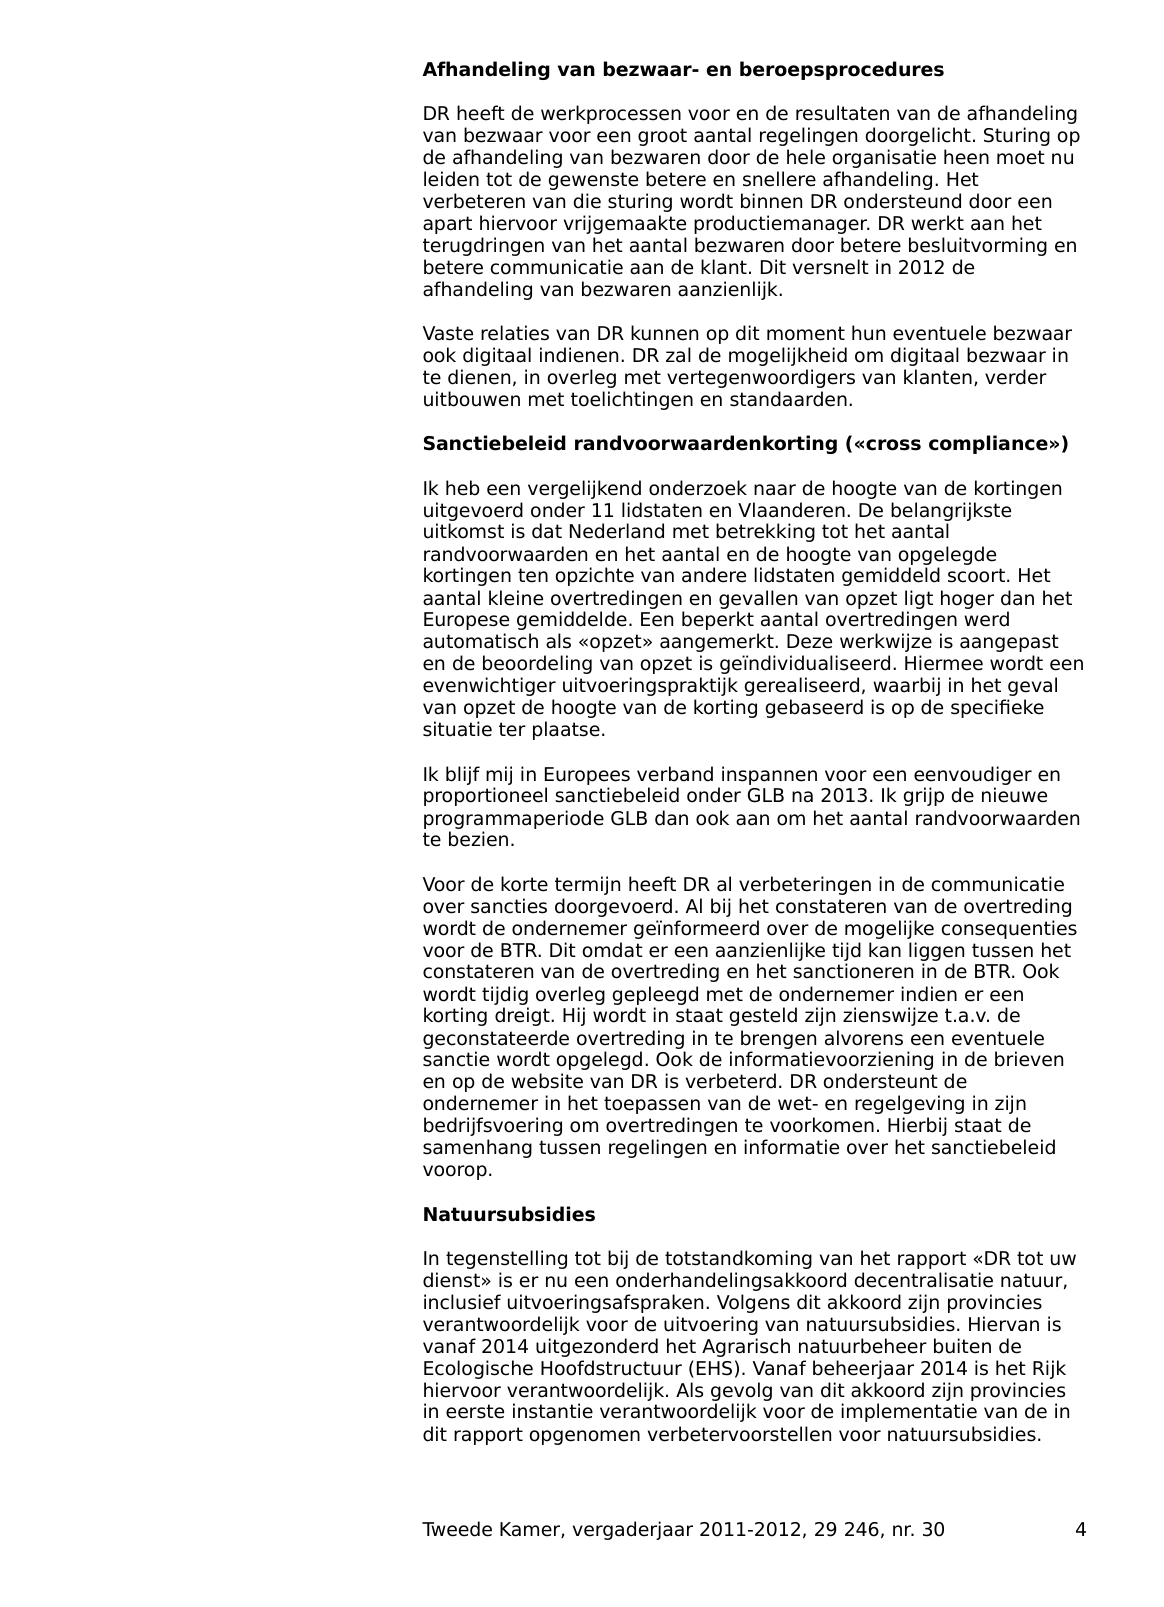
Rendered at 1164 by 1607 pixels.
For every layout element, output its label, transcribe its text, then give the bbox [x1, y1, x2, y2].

text Ik heb een vergelijkend onderzoek naar de hoogte van de kortingen uitgevoerd onder 11 lidstaten en Vlaanderen. De belangrijkste uitkomst is dat Nederland met betrekking tot het aantal randvoorwaarden en het aantal en de hoogte van opgelegde kortingen ten opzichte van andere lidstaten gemiddeld scoort. Het aantal kleine overtredingen en gevallen van opzet ligt hoger dan het Europese gemiddelde. Een beperkt aantal overtredingen werd automatisch als «opzet» aangemerkt. Deze werkwijze is aangepast en de beoordeling van opzet is geïndividualiseerd. Hiermee wordt een evenwichtiger uitvoeringspraktijk gerealiseerd, waarbij in het geval van opzet de hoogte van de korting gebaseerd is op de specifieke situatie ter plaatse. [422, 477, 1087, 741]
subtitle Sanctiebeleid randvoorwaardenkorting («cross compliance») [422, 433, 1087, 455]
subtitle Natuursubsidies [422, 1203, 1087, 1225]
text DR heeft de werkprocessen voor en de resultaten van de afhandeling van bezwaar voor een groot aantal regelingen doorgelicht. Sturing op de afhandeling van bezwaren door de hele organisatie heen moet nu leiden tot de gewenste betere en snellere afhandeling. Het verbeteren van die sturing wordt binnen DR ondersteund door een apart hiervoor vrijgemaakte productiemanager. DR werkt aan het terugdringen van het aantal bezwaren door betere besluitvorming en betere communicatie aan de klant. Dit versnelt in 2012 de afhandeling van bezwaren aanzienlijk. [422, 103, 1087, 301]
text Vaste relaties van DR kunnen op dit moment hun eventuele bezwaar ook digitaal indienen. DR zal de mogelijkheid om digitaal bezwaar in te dienen, in overleg met vertegenwoordigers van klanten, verder uitbouwen met toelichtingen en standaarden. [422, 323, 1087, 411]
subtitle Afhandeling van bezwaar- en beroepsprocedures [422, 59, 1087, 81]
text Ik blijf mij in Europees verband inspannen voor een eenvoudiger en proportioneel sanctiebeleid onder GLB na 2013. Ik grijp de nieuwe programmaperiode GLB dan ook aan om het aantal randvoorwaarden te bezien. [422, 763, 1087, 851]
text In tegenstelling tot bij de totstandkoming van het rapport «DR tot uw dienst» is er nu een onderhandelingsakkoord decentralisatie natuur, inclusief uitvoeringsafspraken. Volgens dit akkoord zijn provincies verantwoordelijk voor de uitvoering van natuursubsidies. Hiervan is vanaf 2014 uitgezonderd het Agrarisch natuurbeheer buiten de Ecologische Hoofdstructuur (EHS). Vanaf beheerjaar 2014 is het Rijk hiervoor verantwoordelijk. Als gevolg van dit akkoord zijn provincies in eerste instantie verantwoordelijk voor de implementatie van de in dit rapport opgenomen verbetervoorstellen voor natuursubsidies. [422, 1248, 1087, 1445]
text Voor de korte termijn heeft DR al verbeteringen in de communicatie over sancties doorgevoerd. Al bij het constateren van de overtreding wordt de ondernemer geïnformeerd over de mogelijke consequenties voor de BTR. Dit omdat er een aanzienlijke tijd kan liggen tussen het constateren van de overtreding en het sanctioneren in de BTR. Ook wordt tijdig overleg gepleegd met de ondernemer indien er een korting dreigt. Hij wordt in staat gesteld zijn zienswijze t.a.v. de geconstateerde overtreding in te brengen alvorens een eventuele sanctie wordt opgelegd. Ook de informatievoorziening in de brieven en op de website van DR is verbeterd. DR ondersteunt de ondernemer in het toepassen van de wet- en regelgeving in zijn bedrijfsvoering om overtredingen te voorkomen. Hierbij staat de samenhang tussen regelingen en informatie over het sanctiebeleid voorop. [422, 873, 1087, 1181]
